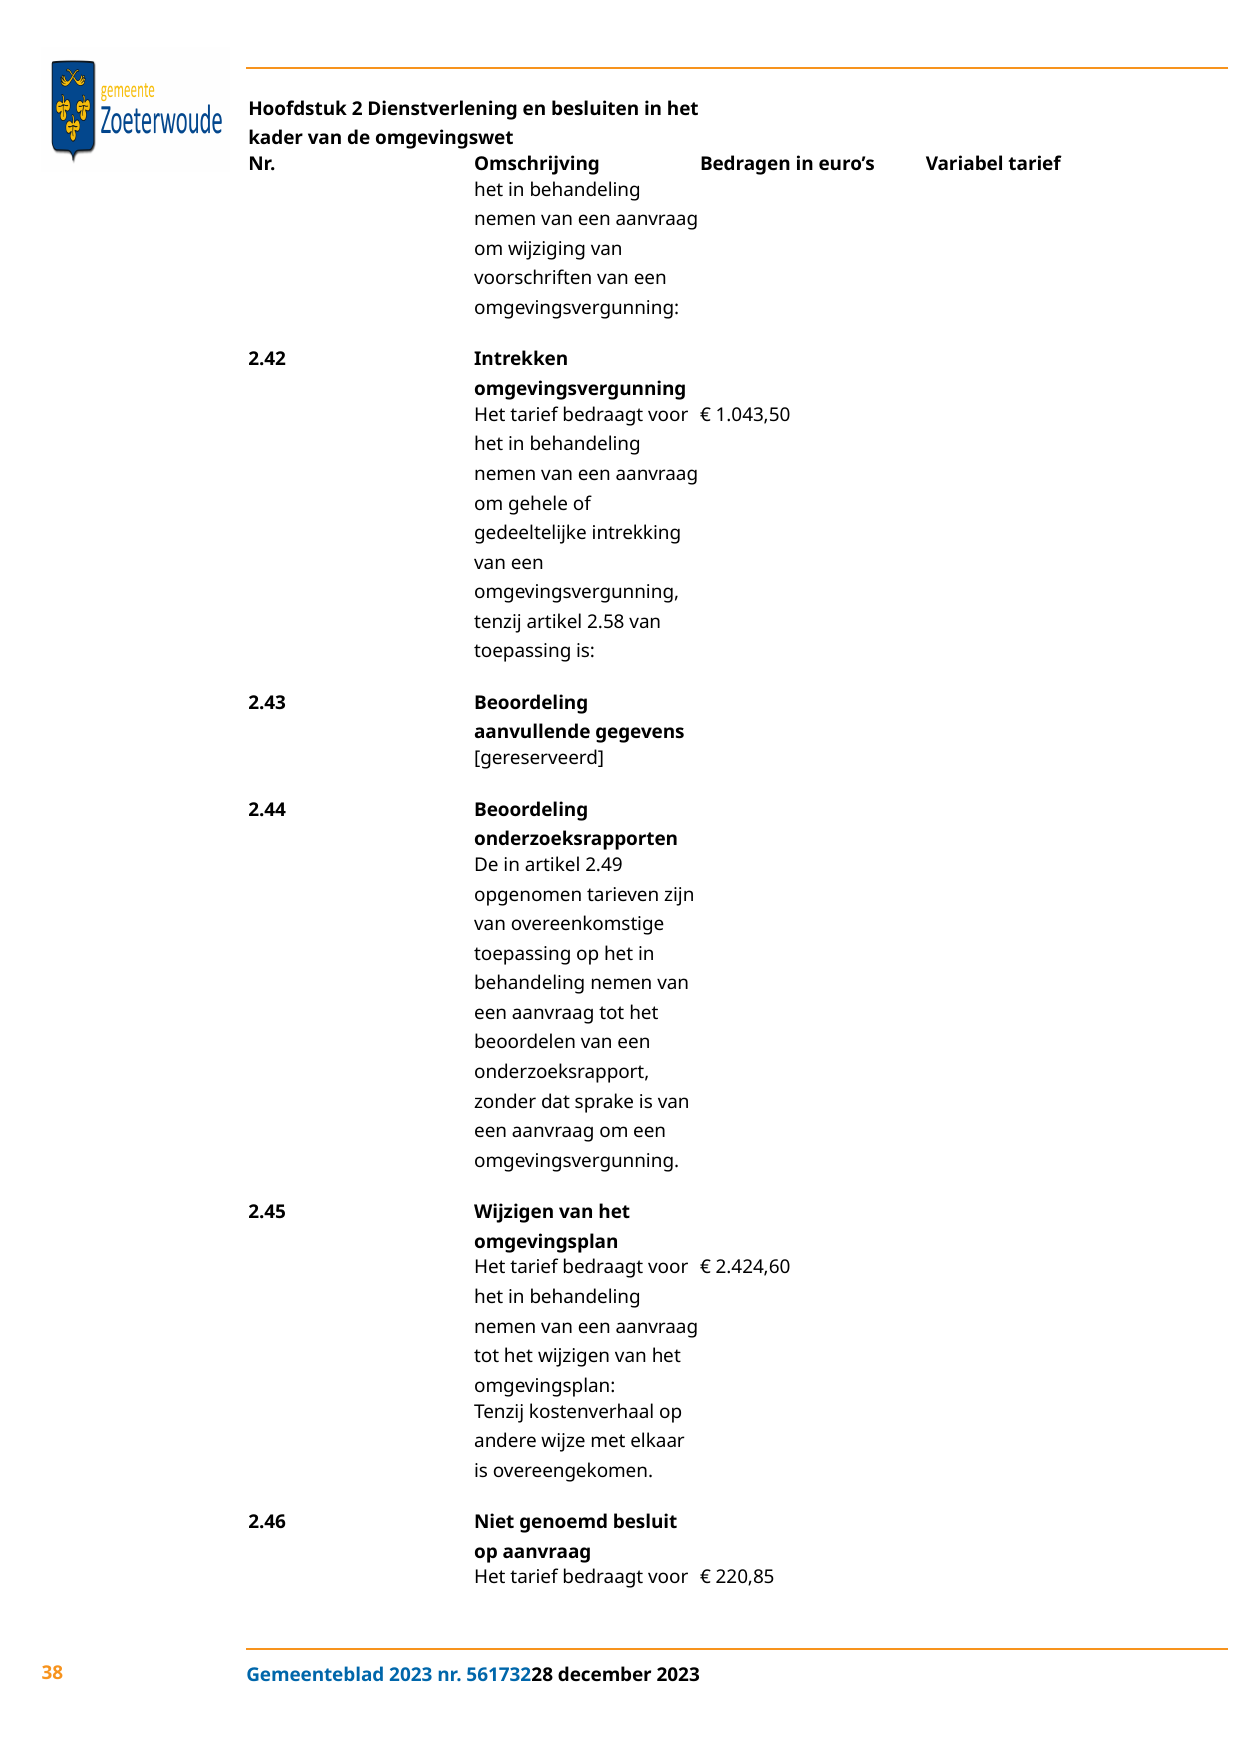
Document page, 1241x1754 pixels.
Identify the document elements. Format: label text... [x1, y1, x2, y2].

table_cell [926, 1199, 1152, 1254]
table_cell [700, 1199, 926, 1254]
table_cell [248, 744, 474, 770]
table_cell Variabel tarief [926, 150, 1152, 176]
table_cell [700, 744, 926, 770]
table_cell Tenzij kostenverhaal op andere wijze met elkaar is overeengekomen. [474, 1398, 700, 1483]
table_cell [926, 1483, 1152, 1508]
table_cell 2.42 [248, 346, 474, 401]
table_cell [926, 1398, 1152, 1483]
table_cell Wijzigen van het omgevingsplan [474, 1199, 700, 1254]
table_cell [926, 1509, 1152, 1564]
table_cell [926, 346, 1152, 401]
table_cell [700, 346, 926, 401]
table_cell [926, 1564, 1152, 1589]
table_cell [248, 320, 474, 346]
table_header [926, 95, 1152, 150]
table_cell het in behandeling nemen van een aanvraag om wijziging van voorschriften van een omgevingsvergunning: [474, 176, 700, 320]
table_cell [248, 401, 474, 663]
table_cell [926, 1173, 1152, 1198]
table_cell [248, 1173, 474, 1198]
table_cell 2.46 [248, 1509, 474, 1564]
table_cell [700, 689, 926, 744]
table_cell [926, 851, 1152, 1173]
table_cell [248, 770, 474, 796]
table_cell Niet genoemd besluit op aanvraag [474, 1509, 700, 1564]
table_cell [926, 663, 1152, 689]
table_cell € 220,85 [700, 1564, 926, 1589]
table_cell 2.44 [248, 796, 474, 851]
table_cell [700, 851, 926, 1173]
table_cell [700, 1509, 926, 1564]
table_cell Het tarief bedraagt voor het in behandeling nemen van een aanvraag om gehele of gedeeltelijke intrekking van een omgevingsvergunning, tenzij artikel 2.58 van toepassing is: [474, 401, 700, 663]
table_cell [474, 663, 926, 689]
table_cell € 2.424,60 [700, 1254, 926, 1398]
table_cell [926, 176, 1152, 320]
table_cell [926, 320, 1152, 346]
table_cell [248, 1564, 474, 1589]
table_cell [700, 176, 926, 320]
table_cell 2.45 [248, 1199, 474, 1254]
table_cell [248, 663, 474, 689]
table_cell Omschrijving [474, 150, 700, 176]
table_cell Bedragen in euro’s [700, 150, 926, 176]
table_cell [700, 796, 926, 851]
table_cell [248, 1483, 474, 1508]
table_cell 2.43 [248, 689, 474, 744]
table_cell [926, 689, 1152, 744]
table_cell [474, 770, 926, 796]
table_header Hoofdstuk 2 Dienstverlening en besluiten in het kader van de omgevingswet [248, 95, 700, 150]
table_cell [926, 796, 1152, 851]
table_cell [926, 401, 1152, 663]
table_cell [gereserveerd] [474, 744, 700, 770]
table_cell De in artikel 2.49 opgenomen tarieven zijn van overeenkomstige toepassing op het in behandeling nemen van een aanvraag tot het beoordelen van een onderzoeksrapport, zonder dat sprake is van een aanvraag om een omgevingsvergunning. [474, 851, 700, 1173]
table_cell Het tarief bedraagt voor [474, 1564, 700, 1589]
table_cell € 1.043,50 [700, 401, 926, 663]
table_cell [248, 1398, 474, 1483]
table_cell [926, 1254, 1152, 1398]
table_cell [474, 1173, 926, 1198]
table_cell [926, 744, 1152, 770]
table_cell Het tarief bedraagt voor het in behandeling nemen van een aanvraag tot het wijzigen van het omgevingsplan: [474, 1254, 700, 1398]
table_cell [700, 1398, 926, 1483]
table_cell [248, 851, 474, 1173]
table_cell Beoordeling onderzoeksrapporten [474, 796, 700, 851]
table_cell [474, 320, 926, 346]
table_cell Intrekken omgevingsvergunning [474, 346, 700, 401]
table_cell [926, 770, 1152, 796]
table_cell [248, 1254, 474, 1398]
picture [41, 47, 231, 172]
table_cell [474, 1483, 926, 1508]
table_cell Beoordeling aanvullende gegevens [474, 689, 700, 744]
table_cell Nr. [248, 150, 474, 176]
table_header [700, 95, 926, 150]
table_cell [248, 176, 474, 320]
